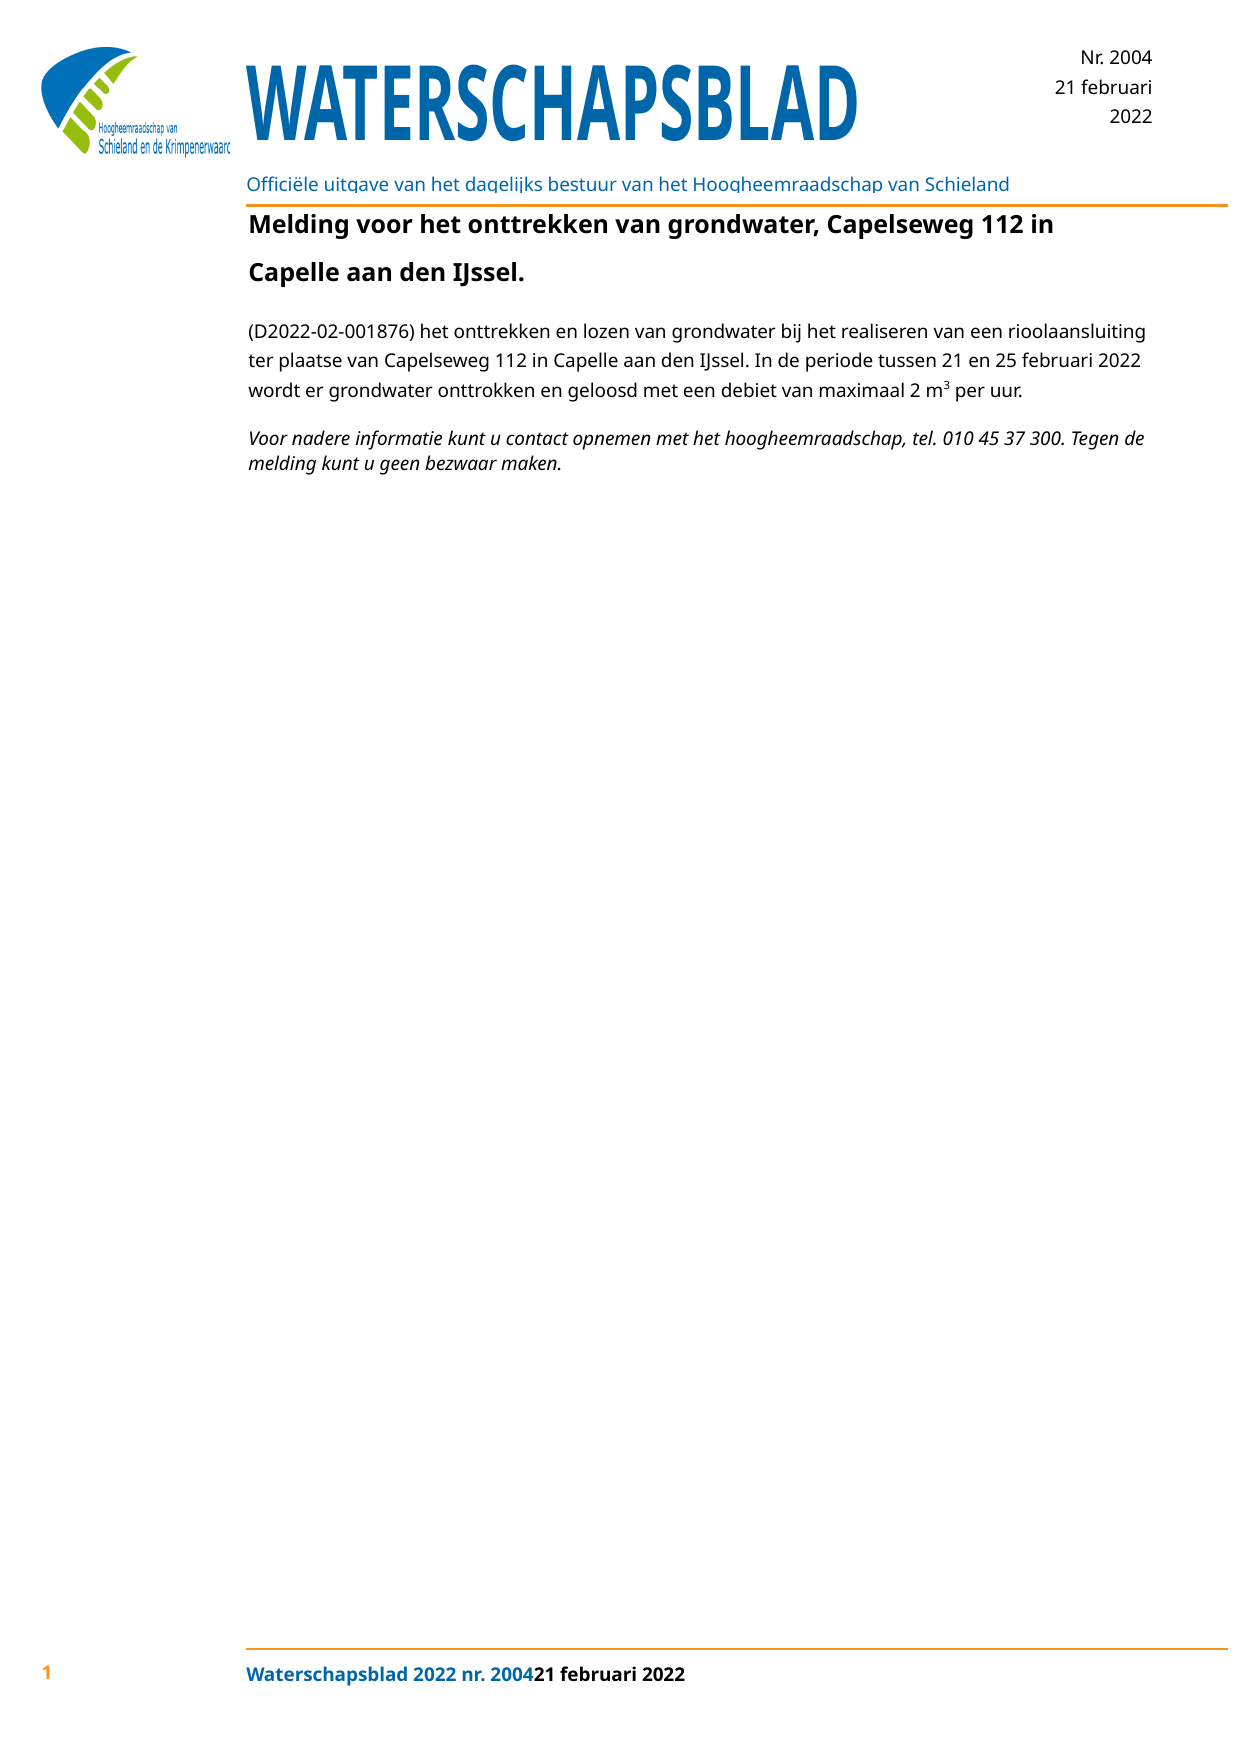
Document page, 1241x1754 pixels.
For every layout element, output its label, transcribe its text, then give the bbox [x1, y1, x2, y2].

text (D2022-02-001876) het onttrekken en lozen van grondwater bij het realiseren van een rioolaansluiting ter plaatse van Capelseweg 112 in Capelle aan den IJssel. In de periode tussen 21 en 25 februari 2022 wordt er grondwater onttrokken en geloosd met een debiet van maximaal 2 m3 per uur. [248, 318, 1152, 403]
text Voor nadere informatie kunt u contact opnemen met het hoogheemraadschap, tel. 010 45 37 300. Tegen de melding kunt u geen bezwaar maken. [248, 425, 1152, 476]
text Melding voor het onttrekken van grondwater, Capelseweg 112 in Capelle aan den IJssel. [248, 207, 1152, 288]
picture [41, 47, 231, 172]
